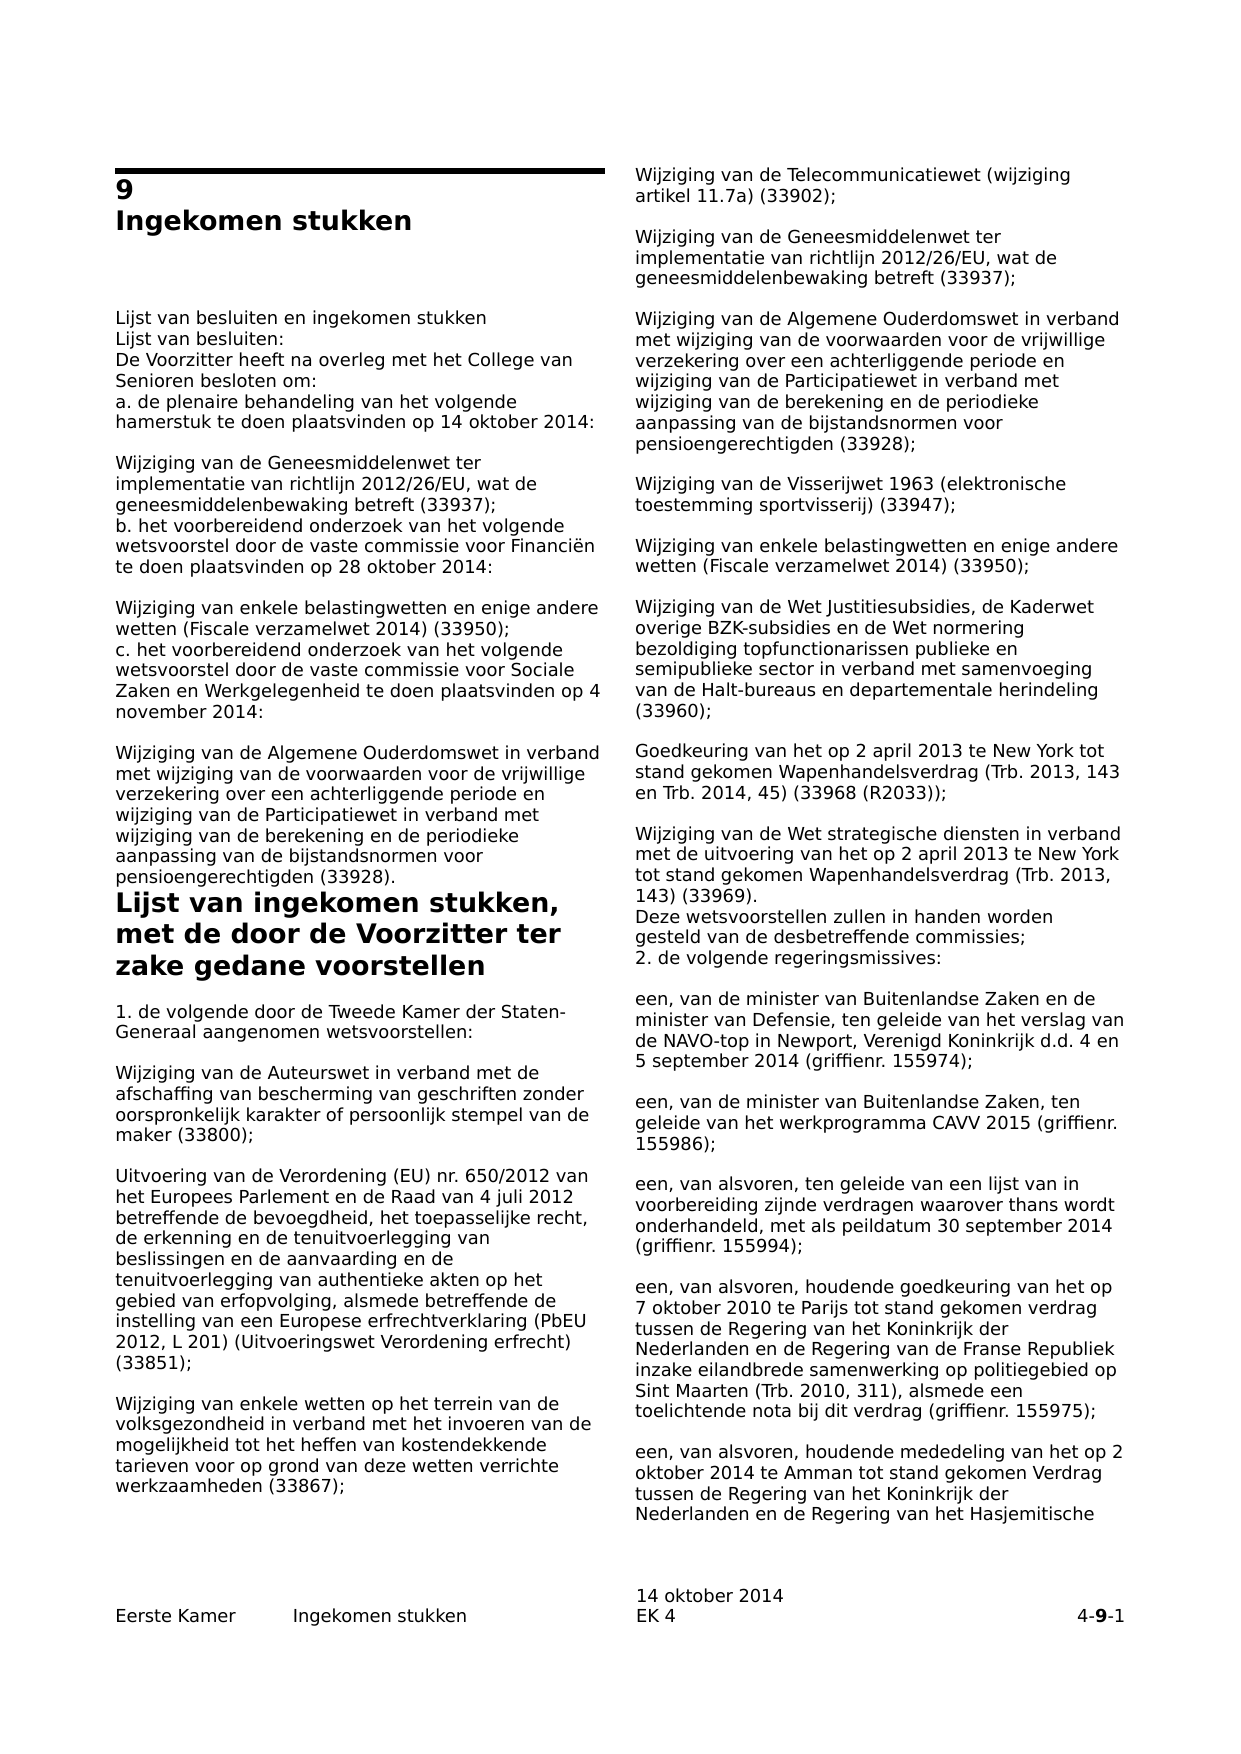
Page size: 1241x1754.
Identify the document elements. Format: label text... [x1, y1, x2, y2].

text een, van alsvoren, houdende goedkeuring van het op 7 oktober 2010 te Parijs tot stand gekomen verdrag tussen de Regering van het Koninkrijk der Nederlanden en de Regering van de Franse Republiek inzake eilandbrede samenwerking op politiegebied op Sint Maarten (Trb. 2010, 311), alsmede een toelichtende nota bij dit verdrag (griffienr. 155975); [635, 1277, 1125, 1422]
text Wijziging van de Geneesmiddelenwet ter implementatie van richtlijn 2012/26/EU, wat de geneesmiddelenbewaking betreft (33937); [115, 453, 605, 515]
text Wijziging van de Wet Justitiesubsidies, de Kaderwet overige BZK-subsidies en de Wet normering bezoldiging topfunctionarissen publieke en semipublieke sector in verband met samenvoeging van de Halt-bureaus en departementale herindeling (33960); [635, 597, 1125, 721]
text een, van de minister van Buitenlandse Zaken en de minister van Defensie, ten geleide van het verslag van de NAVO-top in Newport, Verenigd Koninkrijk d.d. 4 en 5 september 2014 (griffienr. 155974); [635, 989, 1125, 1072]
text Wijziging van de Auteurswet in verband met de afschaffing van bescherming van geschriften zonder oorspronkelijk karakter of persoonlijk stempel van de maker (33800); [115, 1063, 605, 1146]
text Lijst van besluiten en ingekomen stukken [115, 308, 605, 329]
text c. het voorbereidend onderzoek van het volgende wetsvoorstel door de vaste commissie voor Sociale Zaken en Werkgelegenheid te doen plaatsvinden op 4 november 2014: [115, 639, 605, 723]
text a. de plenaire behandeling van het volgende hamerstuk te doen plaatsvinden op 14 oktober 2014: [115, 391, 605, 433]
text Goedkeuring van het op 2 april 2013 te New York tot stand gekomen Wapenhandelsverdrag (Trb. 2013, 143 en Trb. 2014, 45) (33968 (R2033)); [635, 741, 1125, 803]
text Lijst van besluiten: [115, 329, 605, 350]
title 9 Ingekomen stukken [115, 174, 605, 237]
text een, van alsvoren, houdende mededeling van het op 2 oktober 2014 te Amman tot stand gekomen Verdrag tussen de Regering van het Koninkrijk der Nederlanden en de Regering van het Hasjemitische [635, 1442, 1125, 1525]
text Wijziging van de Algemene Ouderdomswet in verband met wijziging van de voorwaarden voor de vrijwillige verzekering over een achterliggende periode en wijziging van de Participatiewet in verband met wijziging van de berekening en de periodieke aanpassing van de bijstandsnormen voor pensioengerechtigden (33928). [115, 743, 605, 888]
text De Voorzitter heeft na overleg met het College van Senioren besloten om: [115, 350, 605, 391]
text 1. de volgende door de Tweede Kamer der Staten-Generaal aangenomen wetsvoorstellen: [115, 1001, 605, 1043]
text Wijziging van de Telecommunicatiewet (wijziging artikel 11.7a) (33902); [635, 165, 1125, 207]
text Wijziging van de Visserijwet 1963 (elektronische toestemming sportvisserij) (33947); [635, 474, 1125, 516]
text b. het voorbereidend onderzoek van het volgende wetsvoorstel door de vaste commissie voor Financiën te doen plaatsvinden op 28 oktober 2014: [115, 515, 605, 578]
text 2. de volgende regeringsmissives: [635, 948, 1125, 969]
text Deze wetsvoorstellen zullen in handen worden gesteld van de desbetreffende commissies; [635, 906, 1125, 948]
text een, van de minister van Buitenlandse Zaken, ten geleide van het werkprogramma CAVV 2015 (griffienr. 155986); [635, 1092, 1125, 1154]
text Wijziging van enkele wetten op het terrein van de volksgezondheid in verband met het invoeren van de mogelijkheid tot het heffen van kostendekkende tarieven voor op grond van deze wetten verrichte werkzaamheden (33867); [115, 1393, 605, 1497]
text een, van alsvoren, ten geleide van een lijst van in voorbereiding zijnde verdragen waarover thans wordt onderhandeld, met als peildatum 30 september 2014 (griffienr. 155994); [635, 1174, 1125, 1257]
text Uitvoering van de Verordening (EU) nr. 650/2012 van het Europees Parlement en de Raad van 4 juli 2012 betreffende de bevoegdheid, het toepasselijke recht, de erkenning en de tenuitvoerlegging van beslissingen en de aanvaarding en de tenuitvoerlegging van authentieke akten op het gebied van erfopvolging, alsmede betreffende de instelling van een Europese erfrechtverklaring (PbEU 2012, L 201) (Uitvoeringswet Verordening erfrecht) (33851); [115, 1166, 605, 1373]
text Wijziging van de Wet strategische diensten in verband met de uitvoering van het op 2 april 2013 te New York tot stand gekomen Wapenhandelsverdrag (Trb. 2013, 143) (33969). [635, 823, 1125, 906]
text Wijziging van de Geneesmiddelenwet ter implementatie van richtlijn 2012/26/EU, wat de geneesmiddelenbewaking betreft (33937); [635, 227, 1125, 289]
text Wijziging van enkele belastingwetten en enige andere wetten (Fiscale verzamelwet 2014) (33950); [635, 536, 1125, 577]
text Wijziging van de Algemene Ouderdomswet in verband met wijziging van de voorwaarden voor de vrijwillige verzekering over een achterliggende periode en wijziging van de Participatiewet in verband met wijziging van de berekening en de periodieke aanpassing van de bijstandsnormen voor pensioengerechtigden (33928); [635, 309, 1125, 454]
title Lijst van ingekomen stukken, met de door de Voorzitter ter zake gedane voorstellen [115, 888, 605, 981]
text Wijziging van enkele belastingwetten en enige andere wetten (Fiscale verzamelwet 2014) (33950); [115, 598, 605, 639]
